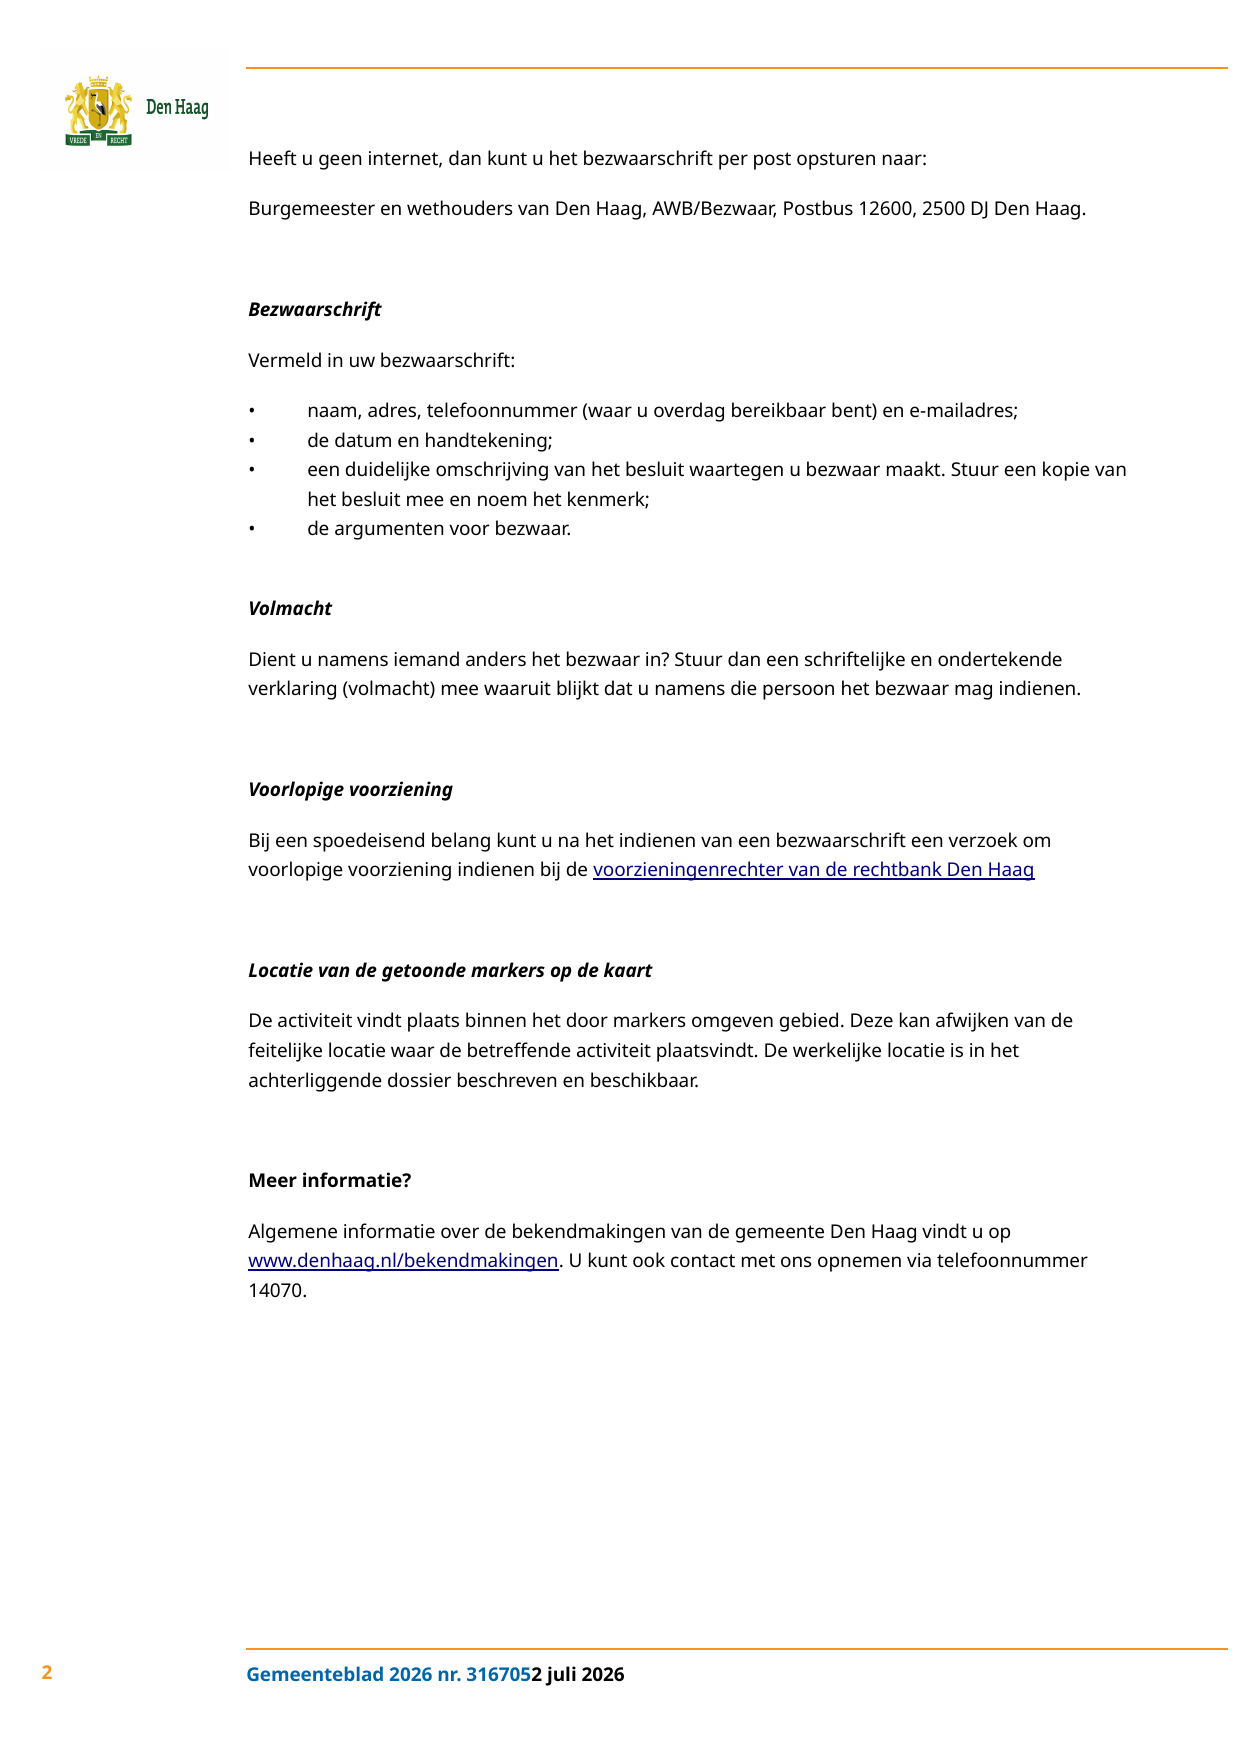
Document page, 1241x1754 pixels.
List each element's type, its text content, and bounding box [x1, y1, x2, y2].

text Meer informatie? [248, 1168, 1152, 1193]
list een duidelijke omschrijving van het besluit waartegen u bezwaar maakt. Stuur een kopie van het besluit mee en noem het kenmerk; [248, 456, 1152, 512]
text Bezwaarschrift [248, 296, 1152, 322]
text Voorlopige voorziening [248, 776, 1152, 802]
text Vermeld in uw bezwaarschrift: [248, 347, 1152, 373]
text Heeft u geen internet, dan kunt u het bezwaarschrift per post opsturen naar: [248, 145, 1152, 171]
list naam, adres, telefoonnummer (waar u overdag bereikbaar bent) en e-mailadres; [248, 397, 1152, 423]
text De activiteit vindt plaats binnen het door markers omgeven gebied. Deze kan afwijken van de feitelijke locatie waar de betreffende activiteit plaatsvindt. De werkelijke locatie is in het achterliggende dossier beschreven en beschikbaar. [248, 1008, 1152, 1093]
list de argumenten voor bezwaar. [248, 516, 1152, 541]
text Burgemeester en wethouders van Den Haag, AWB/Bezwaar, Postbus 12600, 2500 DJ Den Haag. [248, 196, 1152, 221]
text Volmacht [248, 596, 1152, 621]
text Bij een spoedeisend belang kunt u na het indienen van een bezwaarschrift een verzoek om voorlopige voorziening indienen bij de voorzieningenrechter van de rechtbank Den Haag [248, 827, 1152, 882]
text Dient u namens iemand anders het bezwaar in? Stuur dan een schriftelijke en ondertekende verklaring (volmacht) mee waaruit blijkt dat u namens die persoon het bezwaar mag indienen. [248, 646, 1152, 701]
text Algemene informatie over de bekendmakingen van de gemeente Den Haag vindt u op www.denhaag.nl/bekendmakingen. U kunt ook contact met ons opnemen via telefoonnummer 14070. [248, 1218, 1152, 1303]
text Locatie van de getoonde markers op de kaart [248, 957, 1152, 983]
picture [41, 47, 231, 172]
list de datum en handtekening; [248, 427, 1152, 453]
